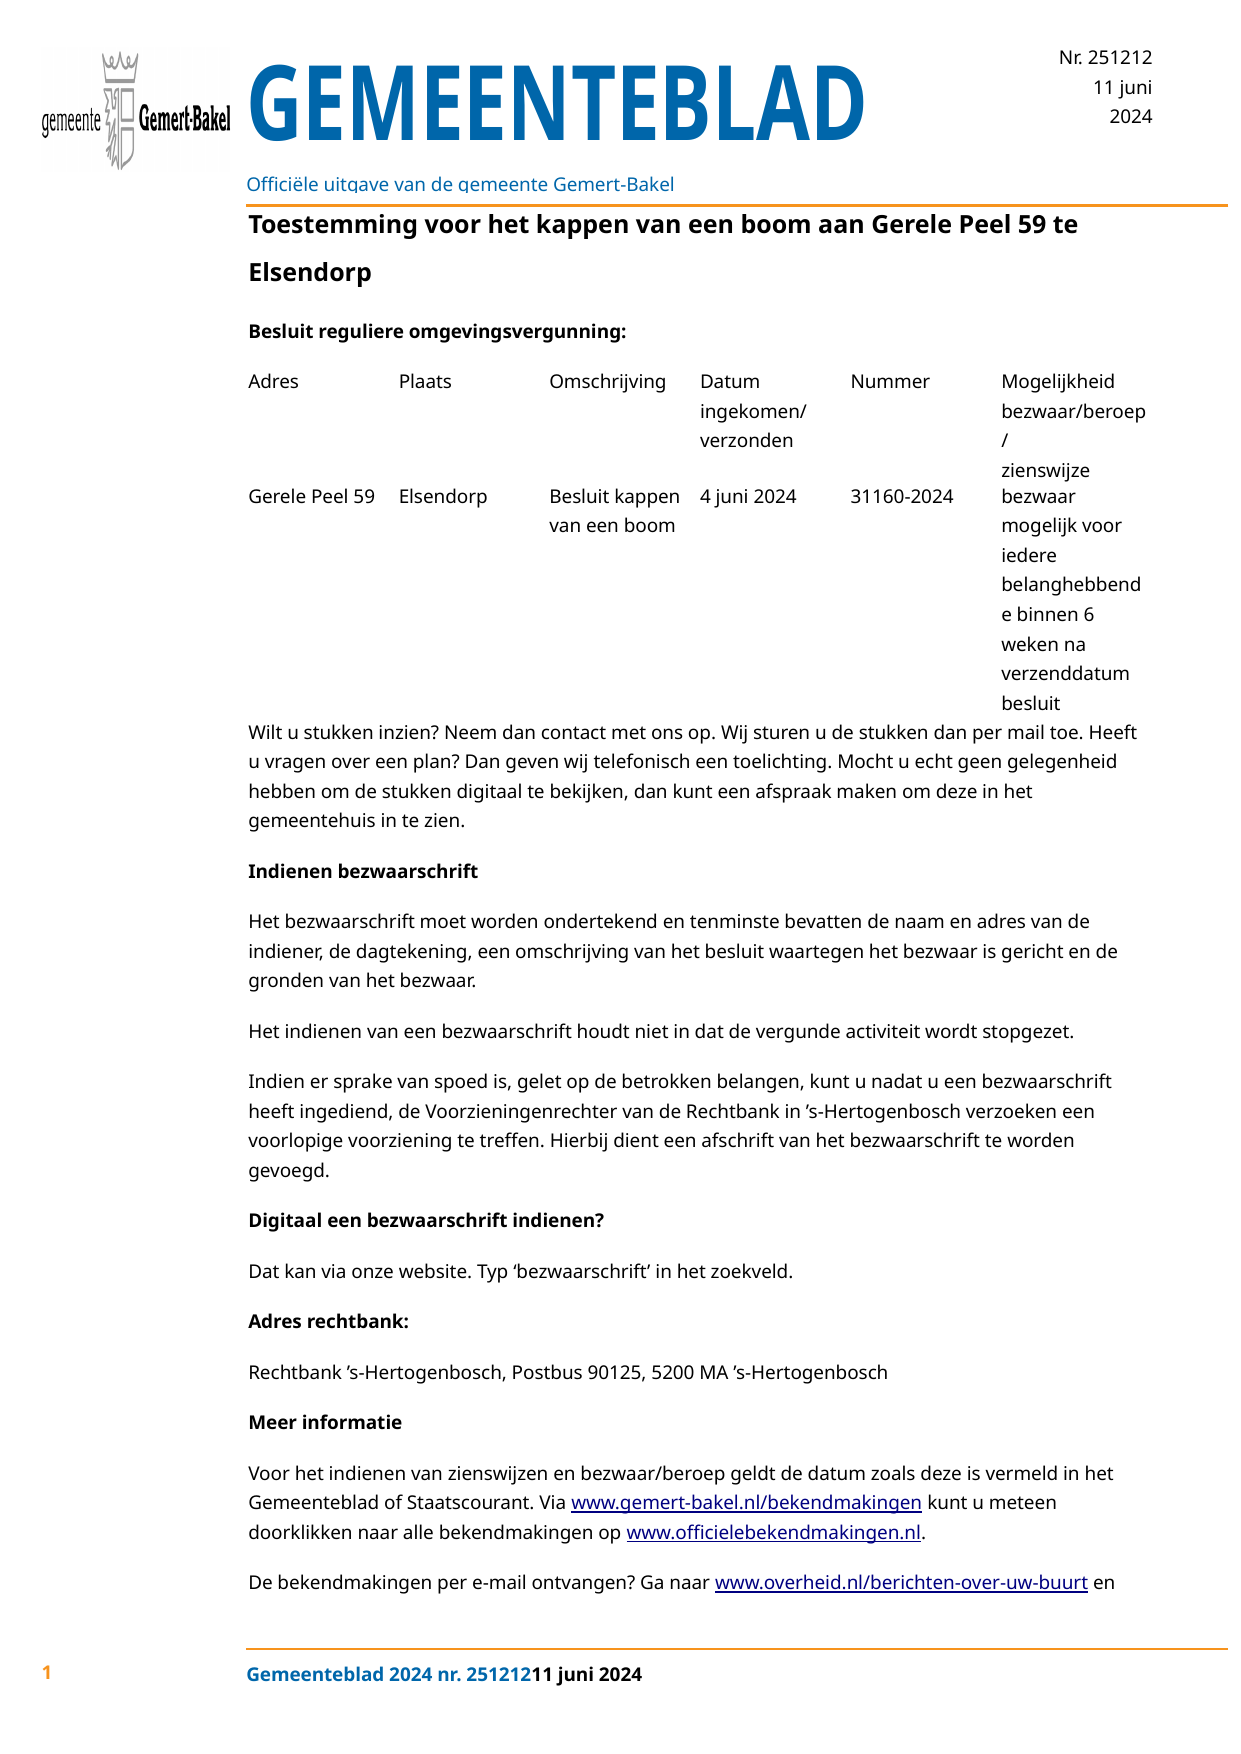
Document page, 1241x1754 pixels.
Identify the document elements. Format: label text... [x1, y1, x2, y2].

text Indien er sprake van spoed is, gelet op de betrokken belangen, kunt u nadat u een bezwaarschrift heeft ingediend, de Voorzieningenrechter van de Rechtbank in ’s-Hertogenbosch verzoeken een voorlopige voorziening te treffen. Hierbij dient een afschrift van het bezwaarschrift te worden gevoegd. [248, 1068, 1152, 1183]
table_cell bezwaar mogelijk voor iedere belanghebbende binnen 6 weken na verzenddatum besluit [1001, 483, 1152, 716]
table_cell Besluit kappen van een boom [549, 483, 700, 716]
table_header Datum ingekomen/ verzonden [700, 369, 850, 483]
table_header Nummer [850, 369, 1001, 483]
table_cell 31160-2024 [850, 483, 1001, 716]
table_cell 4 juni 2024 [700, 483, 850, 716]
text Voor het indienen van zienswijzen en bezwaar/beroep geldt de datum zoals deze is vermeld in het Gemeenteblad of Staatscourant. Via www.gemert-bakel.nl/bekendmakingen kunt u meteen doorklikken naar alle bekendmakingen op www.officielebekendmakingen.nl. [248, 1460, 1152, 1545]
table_header Plaats [399, 369, 549, 483]
text Toestemming voor het kappen van een boom aan Gerele Peel 59 te Elsendorp [248, 207, 1152, 288]
text De bekendmakingen per e-mail ontvangen? Ga naar www.overheid.nl/berichten-over-uw-buurt en [248, 1569, 1152, 1595]
text Meer informatie [248, 1409, 1152, 1435]
text Adres rechtbank: [248, 1308, 1152, 1334]
table_cell Gerele Peel 59 [248, 483, 398, 716]
text Het bezwaarschrift moet worden ondertekend en tenminste bevatten de naam en adres van de indiener, de dagtekening, een omschrijving van het besluit waartegen het bezwaar is gericht en de gronden van het bezwaar. [248, 908, 1152, 993]
picture [41, 47, 231, 172]
text Dat kan via onze website. Typ ‘bezwaarschrift’ in het zoekveld. [248, 1258, 1152, 1284]
table_header Mogelijkheid bezwaar/beroep/ zienswijze [1001, 369, 1152, 483]
text Wilt u stukken inzien? Neem dan contact met ons op. Wij sturen u de stukken dan per mail toe. Heeft u vragen over een plan? Dan geven wij telefonisch een toelichting. Mocht u echt geen gelegenheid hebben om de stukken digitaal te bekijken, dan kunt een afspraak maken om deze in het gemeentehuis in te zien. [248, 719, 1152, 833]
text Indienen bezwaarschrift [248, 858, 1152, 884]
table_cell Elsendorp [399, 483, 549, 716]
table_header Omschrijving [549, 369, 700, 483]
text Het indienen van een bezwaarschrift houdt niet in dat de vergunde activiteit wordt stopgezet. [248, 1018, 1152, 1044]
text Digitaal een bezwaarschrift indienen? [248, 1208, 1152, 1233]
text Besluit reguliere omgevingsvergunning: [248, 318, 1152, 344]
table_header Adres [248, 369, 398, 483]
text Rechtbank ’s-Hertogenbosch, Postbus 90125, 5200 MA ’s-Hertogenbosch [248, 1359, 1152, 1385]
